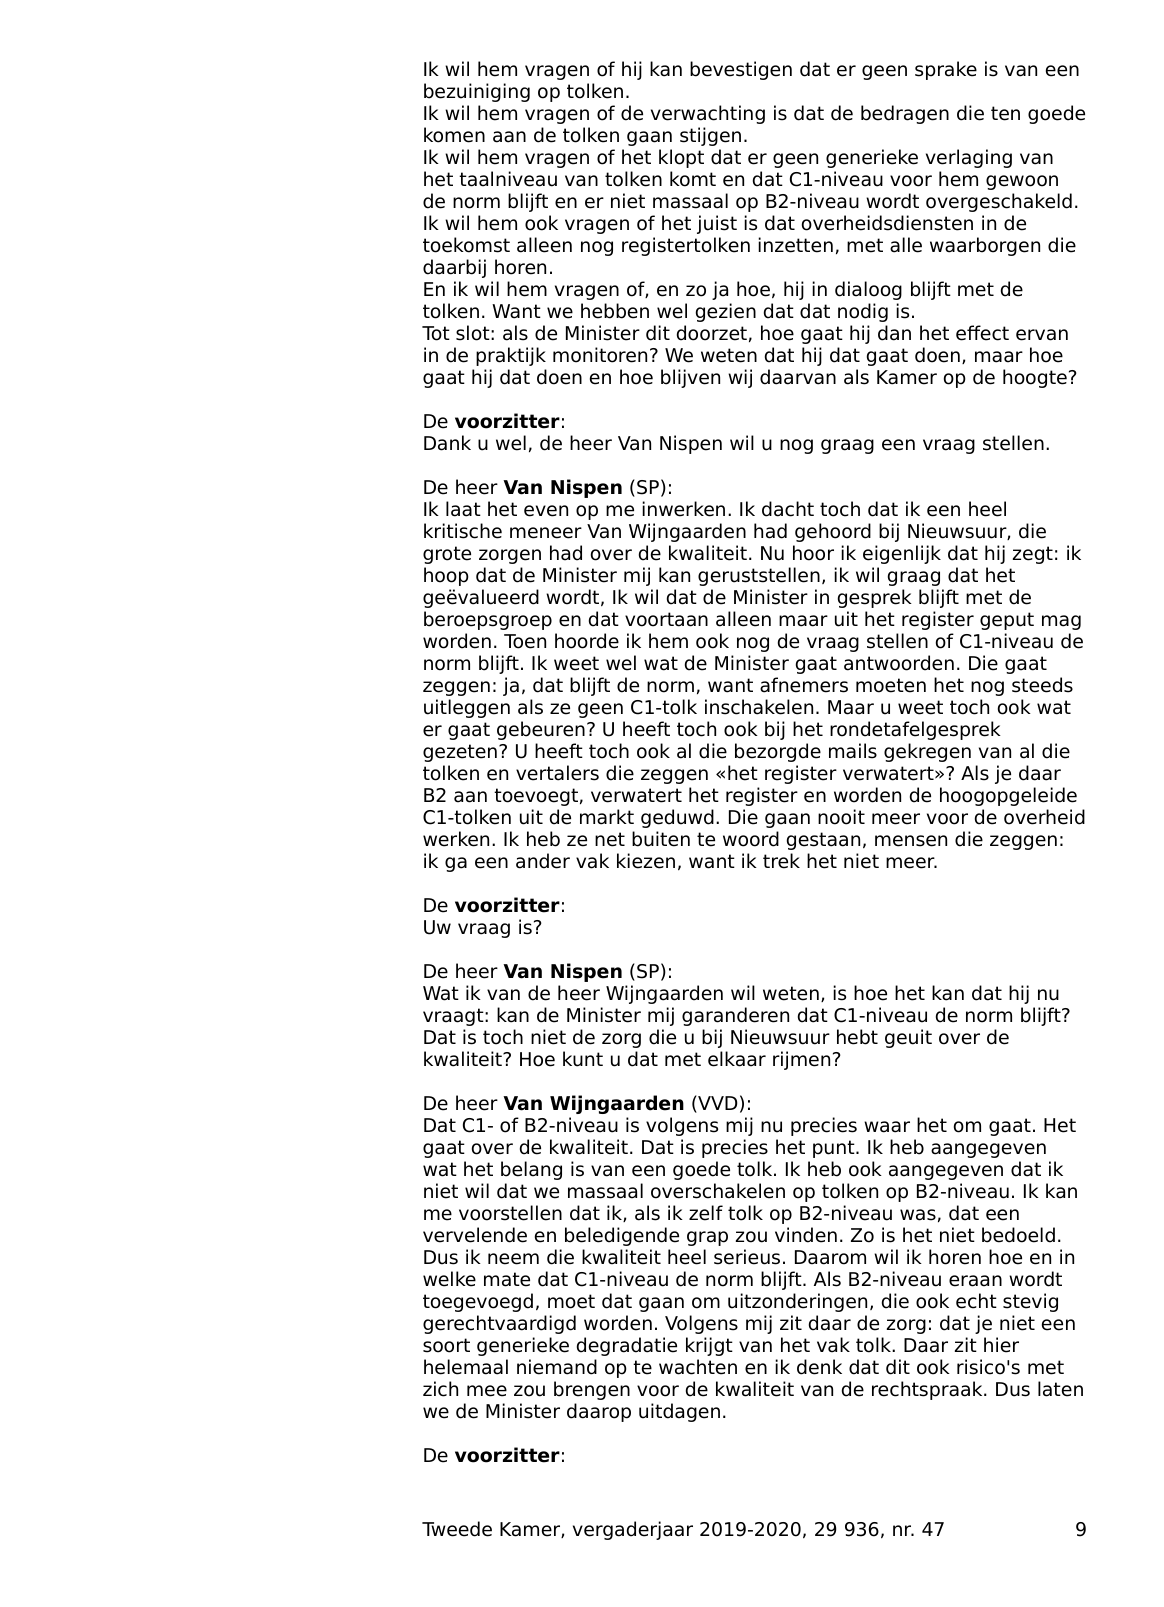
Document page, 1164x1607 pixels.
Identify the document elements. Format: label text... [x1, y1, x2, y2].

text Dank u wel, de heer Van Nispen wil u nog graag een vraag stellen. [422, 433, 1087, 455]
text De voorzitter: [422, 411, 1087, 433]
text De heer Van Nispen (SP): [422, 477, 1087, 499]
text Ik wil hem vragen of hij kan bevestigen dat er geen sprake is van een bezuiniging op tolken. [422, 59, 1087, 103]
text En ik wil hem vragen of, en zo ja hoe, hij in dialoog blijft met de tolken. Want we hebben wel gezien dat dat nodig is. [422, 279, 1087, 323]
text Dat C1- of B2-niveau is volgens mij nu precies waar het om gaat. Het gaat over de kwaliteit. Dat is precies het punt. Ik heb aangegeven wat het belang is van een goede tolk. Ik heb ook aangegeven dat ik niet wil dat we massaal overschakelen op tolken op B2-niveau. Ik kan me voorstellen dat ik, als ik zelf tolk op B2-niveau was, dat een vervelende en beledigende grap zou vinden. Zo is het niet bedoeld. Dus ik neem die kwaliteit heel serieus. Daarom wil ik horen hoe en in welke mate dat C1-niveau de norm blijft. Als B2-niveau eraan wordt toegevoegd, moet dat gaan om uitzonderingen, die ook echt stevig gerechtvaardigd worden. Volgens mij zit daar de zorg: dat je niet een soort generieke degradatie krijgt van het vak tolk. Daar zit hier helemaal niemand op te wachten en ik denk dat dit ook risico's met zich mee zou brengen voor de kwaliteit van de rechtspraak. Dus laten we de Minister daarop uitdagen. [422, 1115, 1087, 1423]
text De heer Van Nispen (SP): [422, 961, 1087, 983]
text Ik laat het even op me inwerken. Ik dacht toch dat ik een heel kritische meneer Van Wijngaarden had gehoord bij Nieuwsuur, die grote zorgen had over de kwaliteit. Nu hoor ik eigenlijk dat hij zegt: ik hoop dat de Minister mij kan geruststellen, ik wil graag dat het geëvalueerd wordt, Ik wil dat de Minister in gesprek blijft met de beroepsgroep en dat voortaan alleen maar uit het register geput mag worden. Toen hoorde ik hem ook nog de vraag stellen of C1-niveau de norm blijft. Ik weet wel wat de Minister gaat antwoorden. Die gaat zeggen: ja, dat blijft de norm, want afnemers moeten het nog steeds uitleggen als ze geen C1-tolk inschakelen. Maar u weet toch ook wat er gaat gebeuren? U heeft toch ook bij het rondetafelgesprek gezeten? U heeft toch ook al die bezorgde mails gekregen van al die tolken en vertalers die zeggen «het register verwatert»? Als je daar B2 aan toevoegt, verwatert het register en worden de hoogopgeleide C1-tolken uit de markt geduwd. Die gaan nooit meer voor de overheid werken. Ik heb ze net buiten te woord gestaan, mensen die zeggen: ik ga een ander vak kiezen, want ik trek het niet meer. [422, 499, 1087, 873]
text De heer Van Wijngaarden (VVD): [422, 1093, 1087, 1115]
text Ik wil hem vragen of het klopt dat er geen generieke verlaging van het taalniveau van tolken komt en dat C1-niveau voor hem gewoon de norm blijft en er niet massaal op B2-niveau wordt overgeschakeld. [422, 147, 1087, 213]
text Uw vraag is? [422, 917, 1087, 939]
text De voorzitter: [422, 895, 1087, 917]
text Tot slot: als de Minister dit doorzet, hoe gaat hij dan het effect ervan in de praktijk monitoren? We weten dat hij dat gaat doen, maar hoe gaat hij dat doen en hoe blijven wij daarvan als Kamer op de hoogte? [422, 323, 1087, 389]
text De voorzitter: [422, 1445, 1087, 1467]
text Wat ik van de heer Wijngaarden wil weten, is hoe het kan dat hij nu vraagt: kan de Minister mij garanderen dat C1-niveau de norm blijft? Dat is toch niet de zorg die u bij Nieuwsuur hebt geuit over de kwaliteit? Hoe kunt u dat met elkaar rijmen? [422, 983, 1087, 1071]
text Ik wil hem ook vragen of het juist is dat overheidsdiensten in de toekomst alleen nog registertolken inzetten, met alle waarborgen die daarbij horen. [422, 213, 1087, 279]
text Ik wil hem vragen of de verwachting is dat de bedragen die ten goede komen aan de tolken gaan stijgen. [422, 103, 1087, 147]
